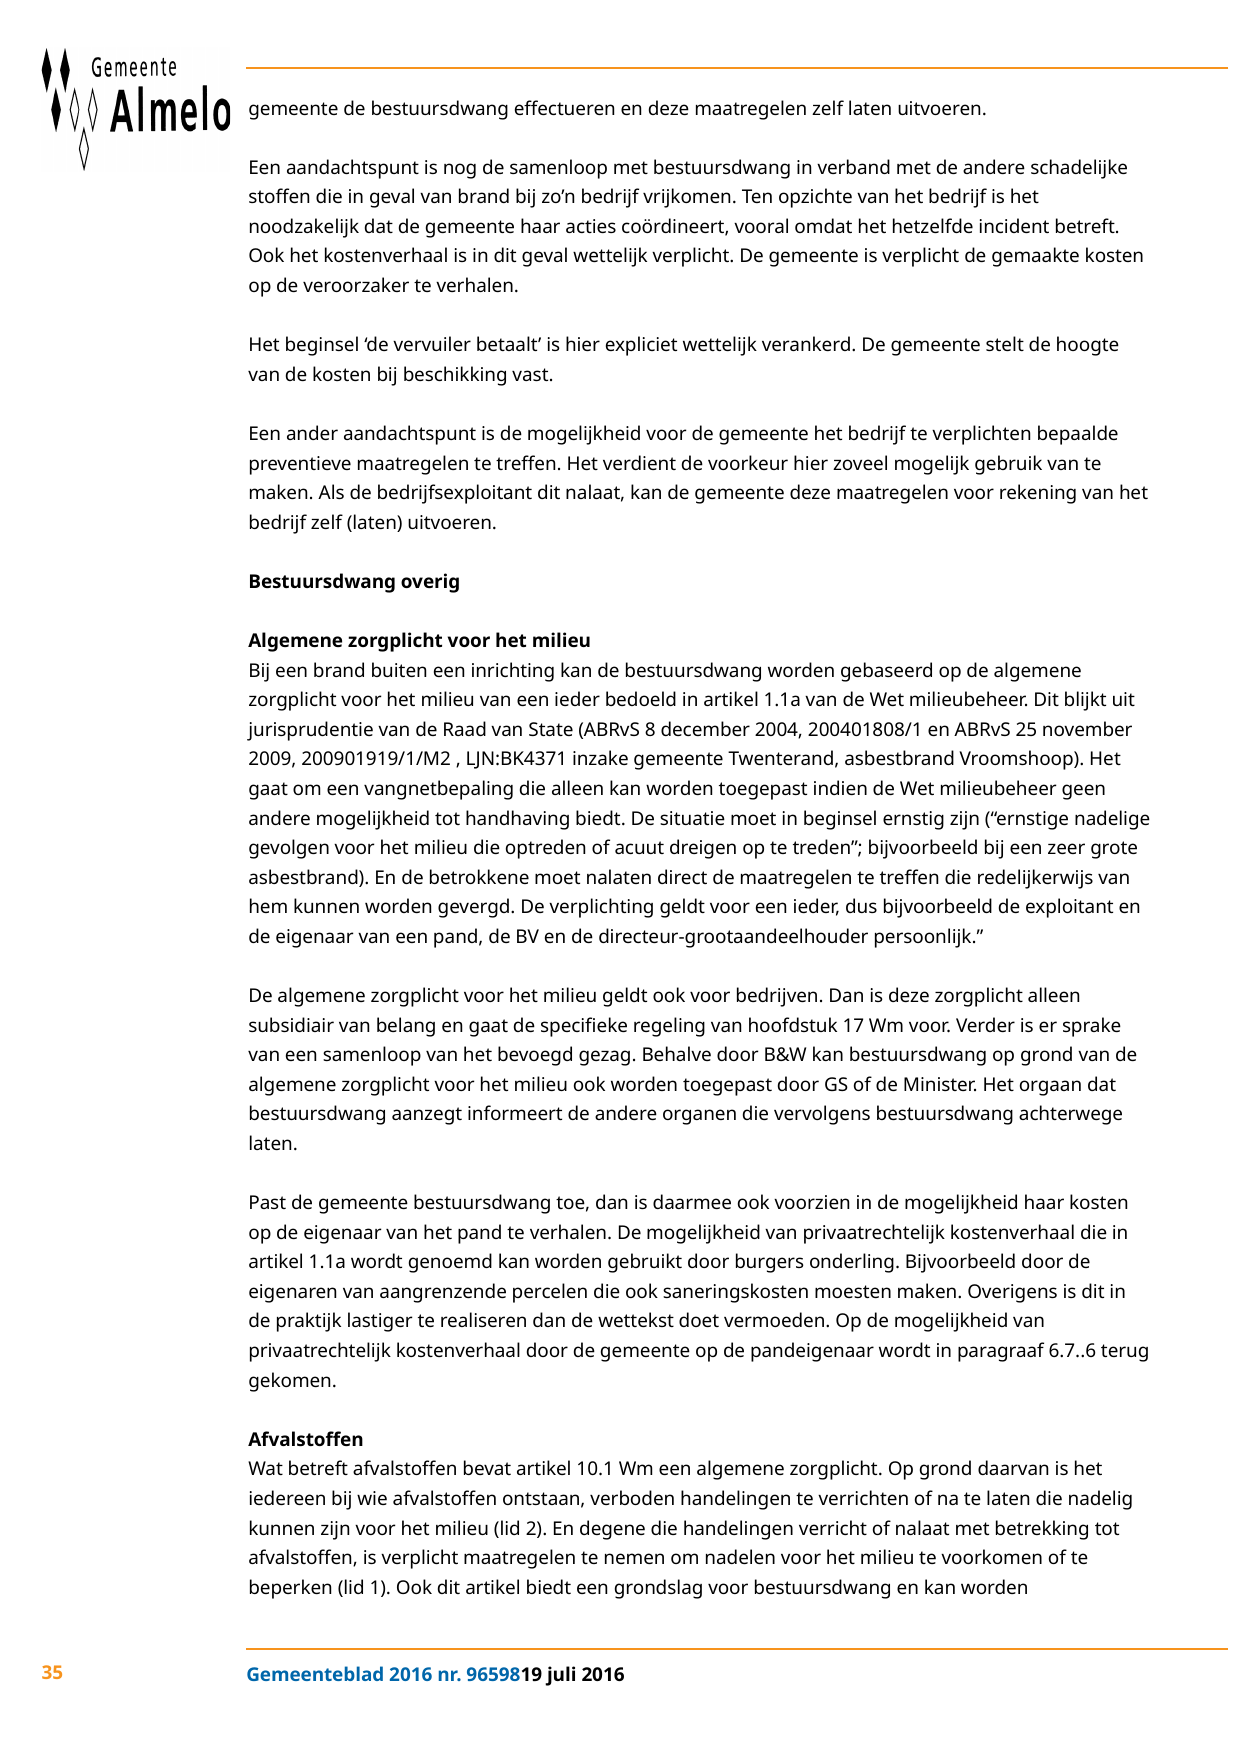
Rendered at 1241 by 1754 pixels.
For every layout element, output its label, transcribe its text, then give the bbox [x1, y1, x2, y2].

text Een ander aandachtspunt is de mogelijkheid voor de gemeente het bedrijf te verplichten bepaalde preventieve maatregelen te treffen. Het verdient de voorkeur hier zoveel mogelijk gebruik van te maken. Als de bedrijfsexploitant dit nalaat, kan de gemeente deze maatregelen voor rekening van het bedrijf zelf (laten) uitvoeren. [248, 420, 1152, 535]
text Afvalstoffen [248, 1426, 1152, 1452]
text De algemene zorgplicht voor het milieu geldt ook voor bedrijven. Dan is deze zorgplicht alleen subsidiair van belang en gaat de specifieke regeling van hoofdstuk 17 Wm voor. Verder is er sprake van een samenloop van het bevoegd gezag. Behalve door B&W kan bestuursdwang op grond van de algemene zorgplicht voor het milieu ook worden toegepast door GS of de Minister. Het orgaan dat bestuursdwang aanzegt informeert de andere organen die vervolgens bestuursdwang achterwege laten. [248, 982, 1152, 1156]
text Algemene zorgplicht voor het milieu [248, 627, 1152, 653]
picture [41, 47, 231, 172]
text Past de gemeente bestuursdwang toe, dan is daarmee ook voorzien in de mogelijkheid haar kosten op de eigenaar van het pand te verhalen. De mogelijkheid van privaatrechtelijk kostenverhaal die in artikel 1.1a wordt genoemd kan worden gebruikt door burgers onderling. Bijvoorbeeld door de eigenaren van aangrenzende percelen die ook saneringskosten moesten maken. Overigens is dit in de praktijk lastiger te realiseren dan de wettekst doet vermoeden. Op de mogelijkheid van privaatrechtelijk kostenverhaal door de gemeente op de pandeigenaar wordt in paragraaf 6.7..6 terug gekomen. [248, 1189, 1152, 1393]
text Wat betreft afvalstoffen bevat artikel 10.1 Wm een algemene zorgplicht. Op grond daarvan is het iedereen bij wie afvalstoffen ontstaan, verboden handelingen te verrichten of na te laten die nadelig kunnen zijn voor het milieu (lid 2). En degene die handelingen verricht of nalaat met betrekking tot afvalstoffen, is verplicht maatregelen te nemen om nadelen voor het milieu te voorkomen of te beperken (lid 1). Ook dit artikel biedt een grondslag voor bestuursdwang en kan worden [248, 1456, 1152, 1600]
text Bestuursdwang overig [248, 568, 1152, 594]
text Het beginsel ‘de vervuiler betaalt’ is hier expliciet wettelijk verankerd. De gemeente stelt de hoogte van de kosten bij beschikking vast. [248, 331, 1152, 387]
text gemeente de bestuursdwang effectueren en deze maatregelen zelf laten uitvoeren. [248, 95, 1152, 121]
text Een aandachtspunt is nog de samenloop met bestuursdwang in verband met de andere schadelijke stoffen die in geval van brand bij zo’n bedrijf vrijkomen. Ten opzichte van het bedrijf is het noodzakelijk dat de gemeente haar acties coördineert, vooral omdat het hetzelfde incident betreft. Ook het kostenverhaal is in dit geval wettelijk verplicht. De gemeente is verplicht de gemaakte kosten op de veroorzaker te verhalen. [248, 154, 1152, 298]
text Bij een brand buiten een inrichting kan de bestuursdwang worden gebaseerd op de algemene zorgplicht voor het milieu van een ieder bedoeld in artikel 1.1a van de Wet milieubeheer. Dit blijkt uit jurisprudentie van de Raad van State (ABRvS 8 december 2004, 200401808/1 en ABRvS 25 november 2009, 200901919/1/M2 , LJN:BK4371 inzake gemeente Twenterand, asbestbrand Vroomshoop). Het gaat om een vangnetbepaling die alleen kan worden toegepast indien de Wet milieubeheer geen andere mogelijkheid tot handhaving biedt. De situatie moet in beginsel ernstig zijn (“ernstige nadelige gevolgen voor het milieu die optreden of acuut dreigen op te treden”; bijvoorbeeld bij een zeer grote asbestbrand). En de betrokkene moet nalaten direct de maatregelen te treffen die redelijkerwijs van hem kunnen worden gevergd. De verplichting geldt voor een ieder, dus bijvoorbeeld de exploitant en de eigenaar van een pand, de BV en de directeur-grootaandeelhouder persoonlijk.” [248, 657, 1152, 949]
